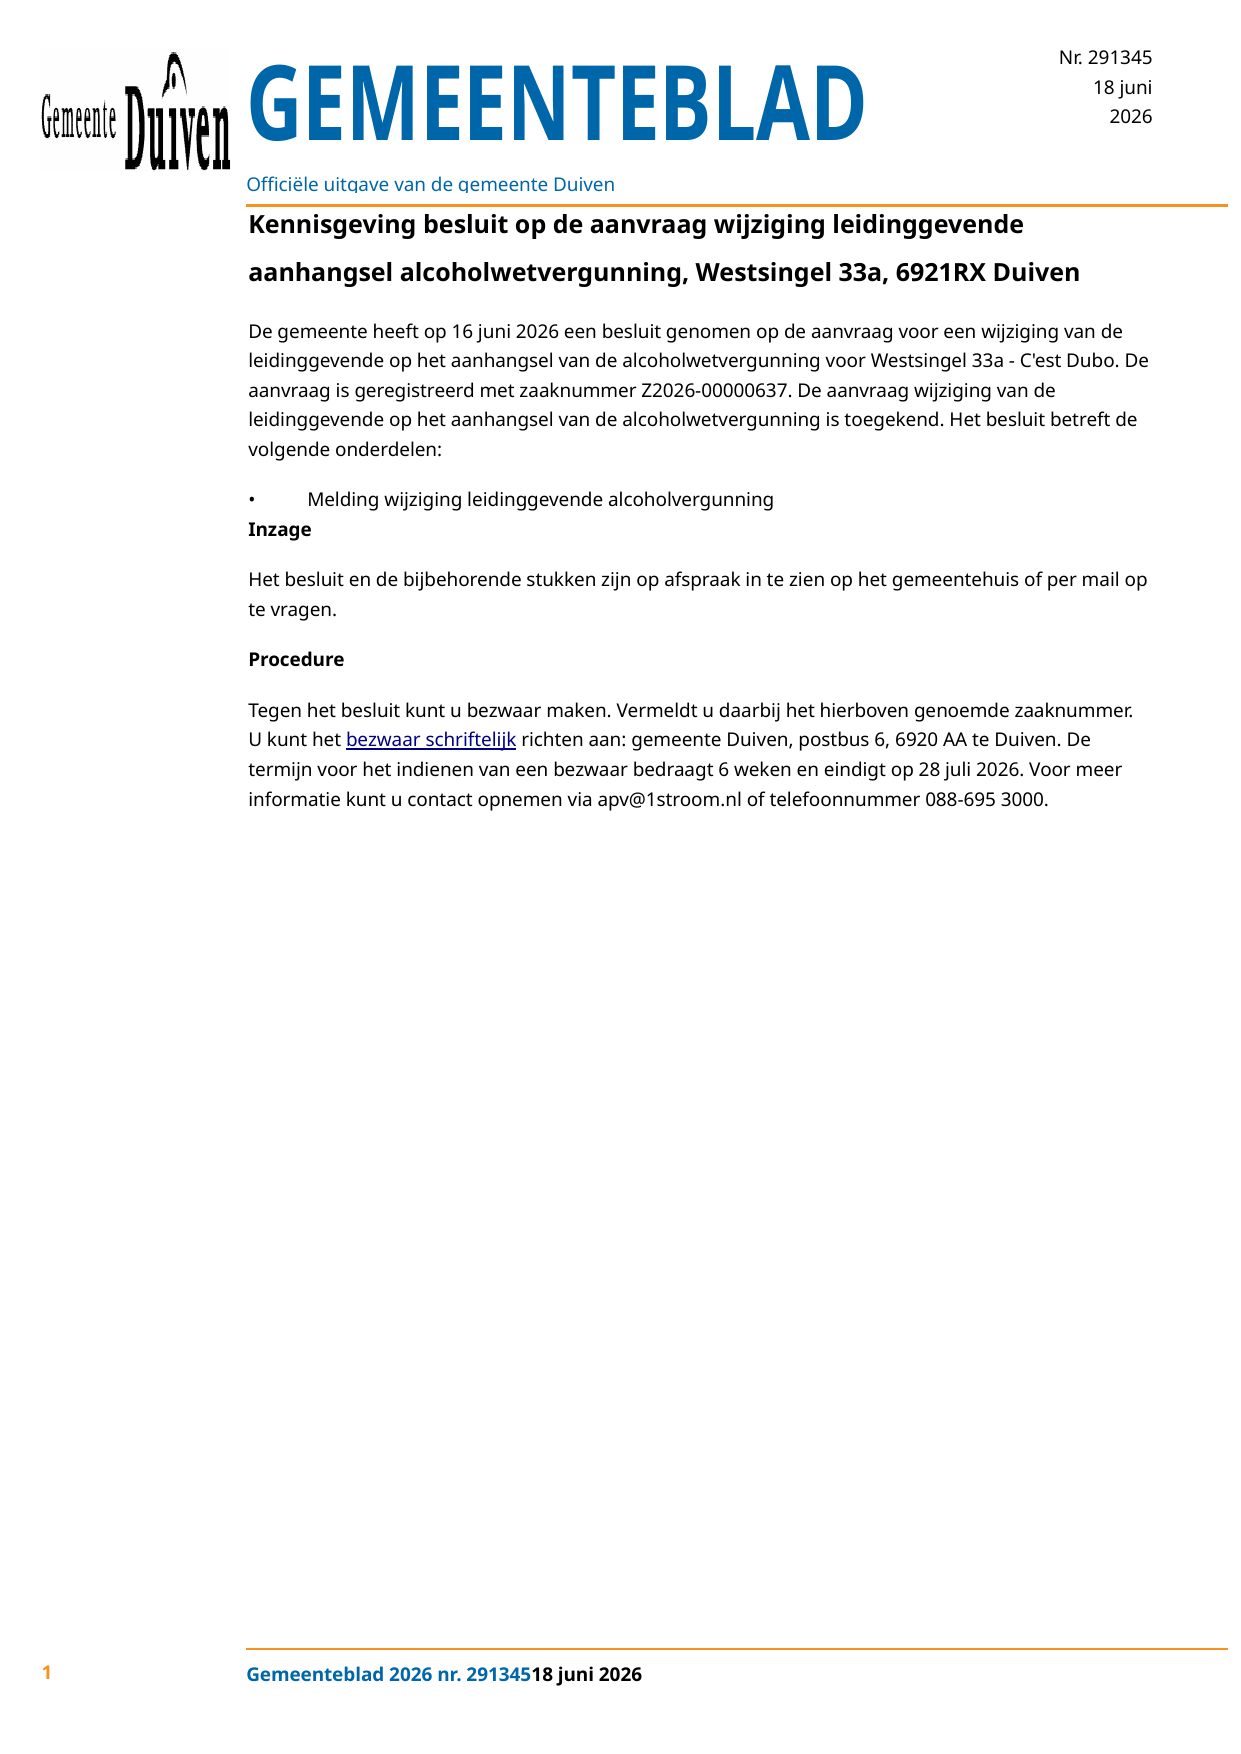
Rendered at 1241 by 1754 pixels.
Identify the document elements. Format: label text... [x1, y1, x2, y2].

text Procedure [248, 647, 1152, 672]
text Tegen het besluit kunt u bezwaar maken. Vermeldt u daarbij het hierboven genoemde zaaknummer. U kunt het bezwaar schriftelijk richten aan: gemeente Duiven, postbus 6, 6920 AA te Duiven. De termijn voor het indienen van een bezwaar bedraagt 6 weken en eindigt op 28 juli 2026. Voor meer informatie kunt u contact opnemen via apv@1stroom.nl of telefoonnummer 088-695 3000. [248, 697, 1152, 812]
text Kennisgeving besluit op de aanvraag wijziging leidinggevende aanhangsel alcoholwetvergunning, Westsingel 33a, 6921RX Duiven [248, 207, 1152, 288]
text De gemeente heeft op 16 juni 2026 een besluit genomen op de aanvraag voor een wijziging van de leidinggevende op het aanhangsel van de alcoholwetvergunning voor Westsingel 33a - C'est Dubo. De aanvraag is geregistreerd met zaaknummer Z2026-00000637. De aanvraag wijziging van de leidinggevende op het aanhangsel van de alcoholwetvergunning is toegekend. Het besluit betreft de volgende onderdelen: [248, 318, 1152, 462]
text Inzage [248, 516, 1152, 542]
list Melding wijziging leidinggevende alcoholvergunning [248, 487, 1152, 512]
picture [41, 47, 231, 172]
text Het besluit en de bijbehorende stukken zijn op afspraak in te zien op het gemeentehuis of per mail op te vragen. [248, 567, 1152, 622]
